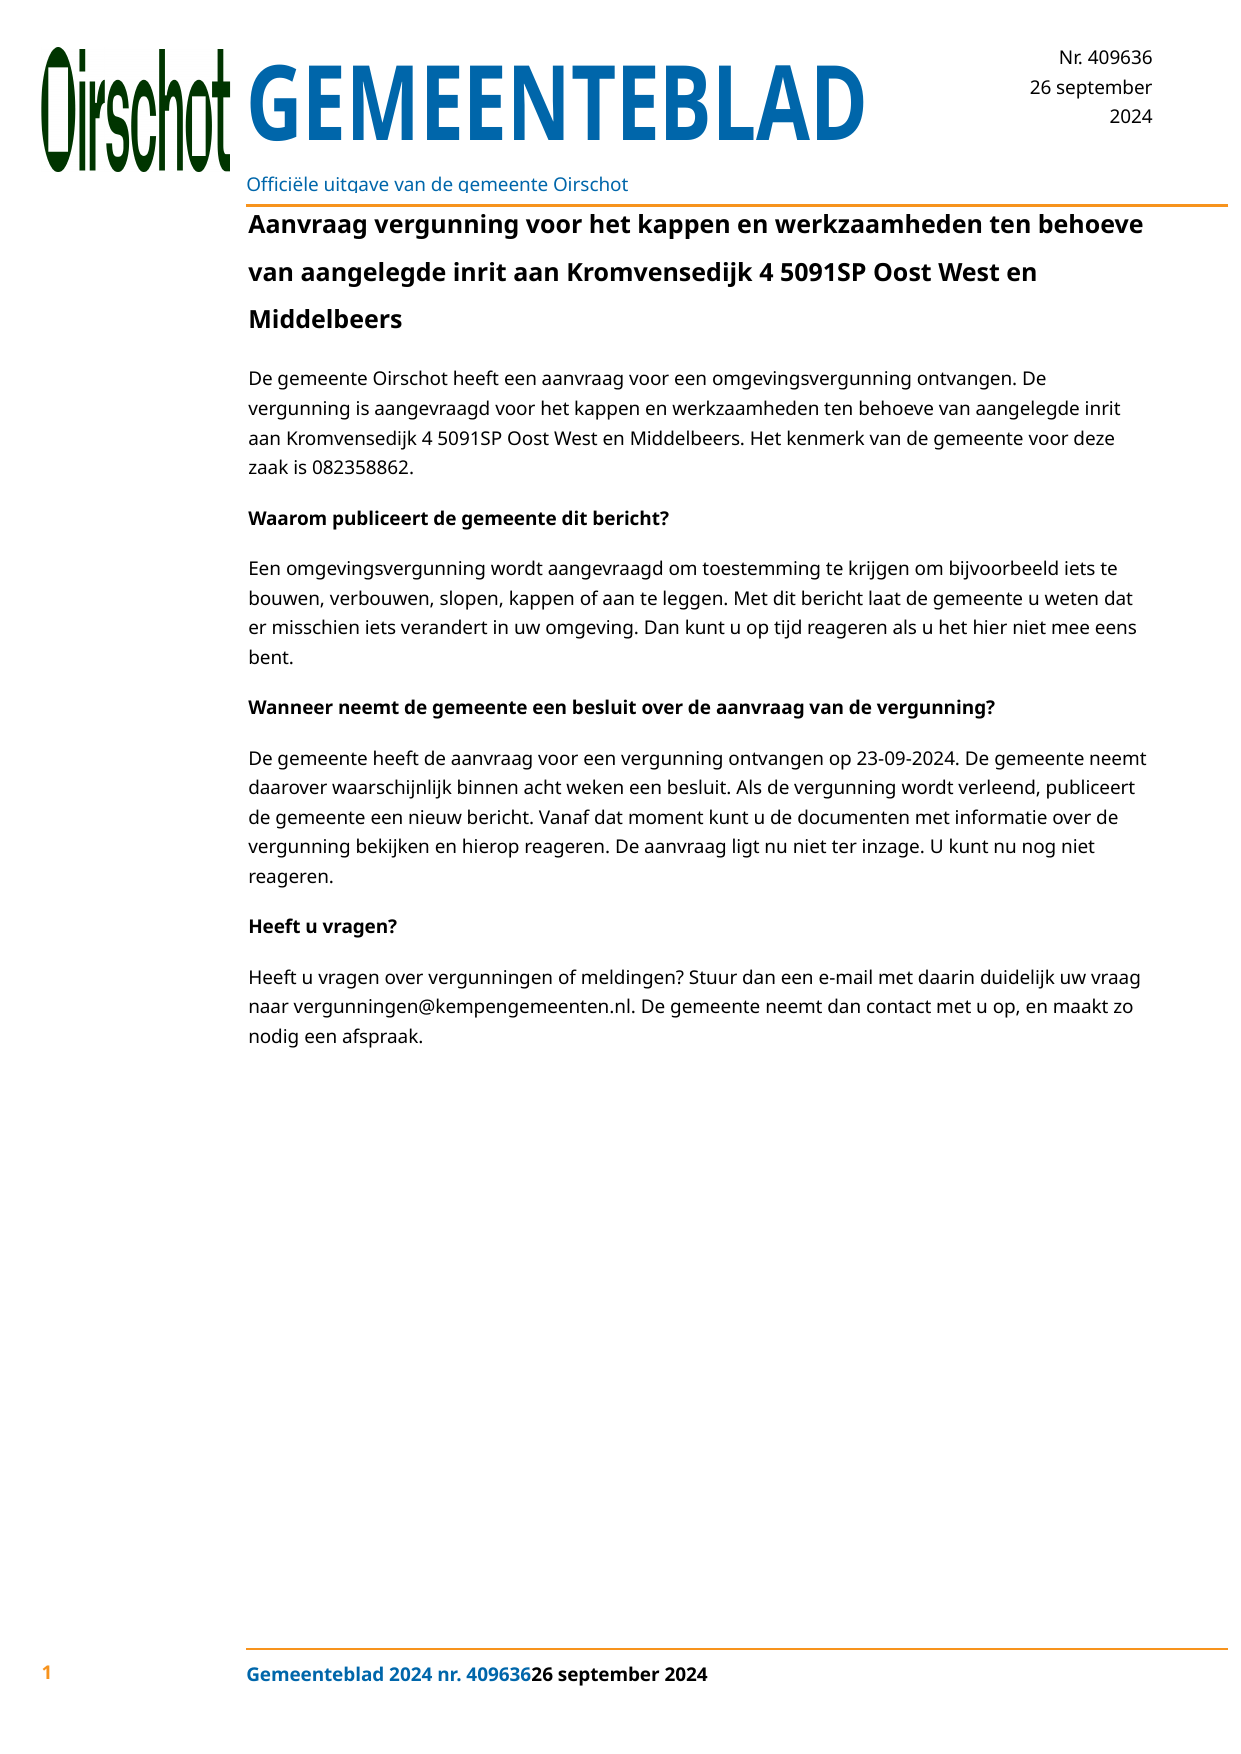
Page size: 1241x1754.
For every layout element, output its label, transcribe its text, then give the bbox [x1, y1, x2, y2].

text Wanneer neemt de gemeente een besluit over de aanvraag van de vergunning? [248, 694, 1152, 720]
text Een omgevingsvergunning wordt aangevraagd om toestemming te krijgen om bijvoorbeeld iets te bouwen, verbouwen, slopen, kappen of aan te leggen. Met dit bericht laat de gemeente u weten dat er misschien iets verandert in uw omgeving. Dan kunt u op tijd reageren als u het hier niet mee eens bent. [248, 555, 1152, 669]
text Aanvraag vergunning voor het kappen en werkzaamheden ten behoeve van aangelegde inrit aan Kromvensedijk 4 5091SP Oost West en Middelbeers [248, 207, 1152, 336]
text Waarom publiceert de gemeente dit bericht? [248, 505, 1152, 530]
text Heeft u vragen? [248, 913, 1152, 939]
text Heeft u vragen over vergunningen of meldingen? Stuur dan een e-mail met daarin duidelijk uw vraag naar vergunningen@kempengemeenten.nl. De gemeente neemt dan contact met u op, en maakt zo nodig een afspraak. [248, 964, 1152, 1049]
text De gemeente Oirschot heeft een aanvraag voor een omgevingsvergunning ontvangen. De vergunning is aangevraagd voor het kappen en werkzaamheden ten behoeve van aangelegde inrit aan Kromvensedijk 4 5091SP Oost West en Middelbeers. Het kenmerk van de gemeente voor deze zaak is 082358862. [248, 366, 1152, 480]
picture [41, 47, 231, 172]
text De gemeente heeft de aanvraag voor een vergunning ontvangen op 23-09-2024. De gemeente neemt daarover waarschijnlijk binnen acht weken een besluit. Als de vergunning wordt verleend, publiceert de gemeente een nieuw bericht. Vanaf dat moment kunt u de documenten met informatie over de vergunning bekijken en hierop reageren. De aanvraag ligt nu niet ter inzage. U kunt nu nog niet reageren. [248, 745, 1152, 889]
